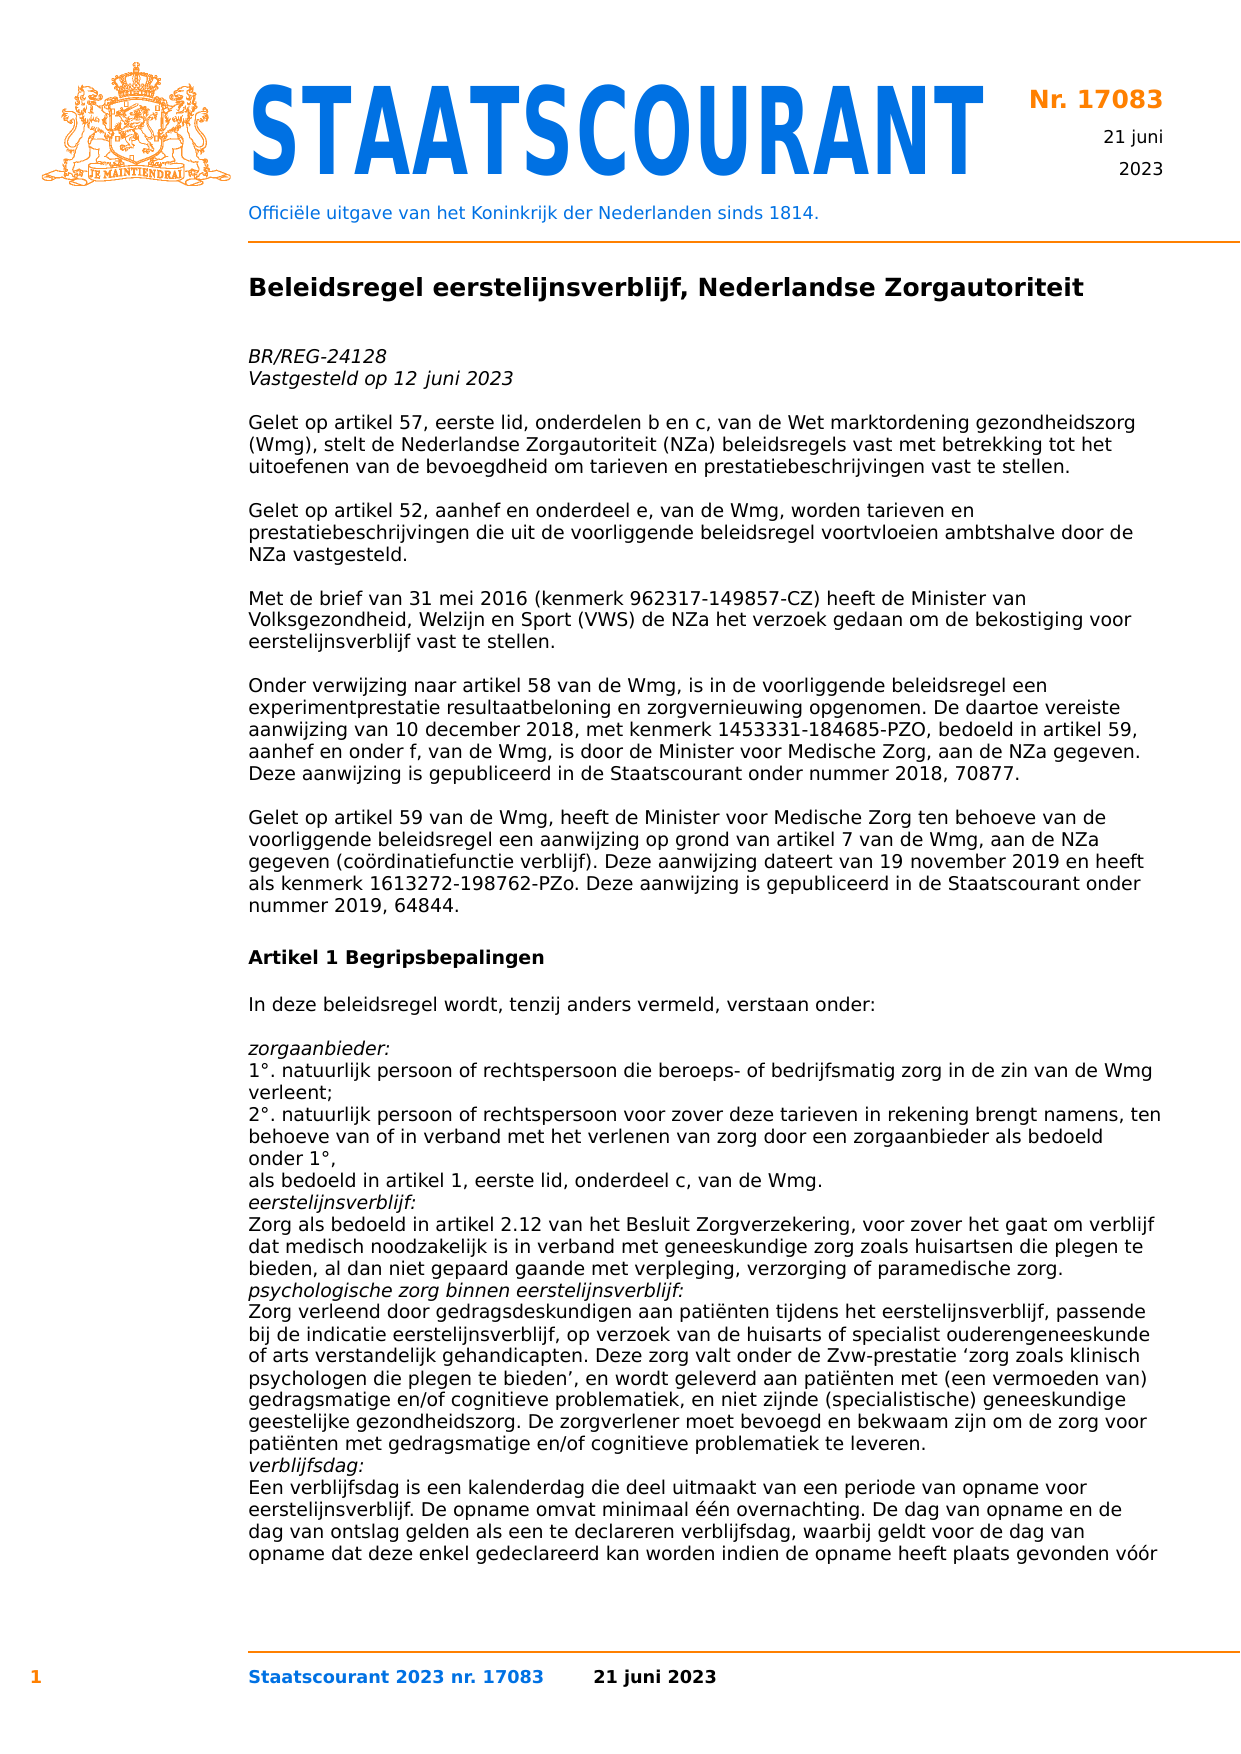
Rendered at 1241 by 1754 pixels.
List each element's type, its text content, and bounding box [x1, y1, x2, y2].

text Een verblijfsdag is een kalenderdag die deel uitmaakt van een periode van opname voor eerstelijnsverblijf. De opname omvat minimaal één overnachting. De dag van opname en de dag van ontslag gelden als een te declareren verblijfsdag, waarbij geldt voor de dag van opname dat deze enkel gedeclareerd kan worden indien de opname heeft plaats gevonden vóór [248, 1477, 1163, 1565]
text Vastgesteld op 12 juni 2023 [248, 368, 1163, 390]
picture [41, 62, 231, 186]
table_cell 21 juni [998, 121, 1240, 153]
table_cell Officiële uitgave van het Koninkrijk der Nederlanden sinds 1814. [248, 203, 1240, 241]
text Gelet op artikel 59 van de Wmg, heeft de Minister voor Medische Zorg ten behoeve van de voorliggende beleidsregel een aanwijzing op grond van artikel 7 van de Wmg, aan de NZa gegeven (coördinatiefunctie verblijf). Deze aanwijzing dateert van 19 november 2019 en heeft als kenmerk 1613272-198762-PZo. Deze aanwijzing is gepubliceerd in de Staatscourant onder nummer 2019, 64844. [248, 807, 1163, 917]
text verblijfsdag: [248, 1455, 1163, 1477]
text zorgaanbieder: [248, 1038, 1163, 1060]
text psychologische zorg binnen eerstelijnsverblijf: [248, 1279, 1163, 1301]
table_header Nr. 17083 [998, 62, 1240, 121]
text 1°. natuurlijk persoon of rechtspersoon die beroeps- of bedrijfsmatig zorg in de zin van de Wmg verleent; [248, 1060, 1163, 1104]
subtitle Beleidsregel eerstelijnsverblijf, Nederlandse Zorgautoriteit [248, 273, 1163, 302]
text In deze beleidsregel wordt, tenzij anders vermeld, verstaan onder: [248, 994, 1163, 1016]
text Onder verwijzing naar artikel 58 van de Wmg, is in de voorliggende beleidsregel een experimentprestatie resultaatbeloning en zorgvernieuwing opgenomen. De daartoe vereiste aanwijzing van 10 december 2018, met kenmerk 1453331-184685-PZO, bedoeld in artikel 59, aanhef en onder f, van de Wmg, is door de Minister voor Medische Zorg, aan de NZa gegeven. Deze aanwijzing is gepubliceerd in de Staatscourant onder nummer 2018, 70877. [248, 675, 1163, 785]
text Met de brief van 31 mei 2016 (kenmerk 962317-149857-CZ) heeft de Minister van Volksgezondheid, Welzijn en Sport (VWS) de NZa het verzoek gedaan om de bekostiging voor eerstelijnsverblijf vast te stellen. [248, 587, 1163, 653]
text Zorg verleend door gedragsdeskundigen aan patiënten tijdens het eerstelijnsverblijf, passende bij de indicatie eerstelijnsverblijf, op verzoek van de huisarts of specialist ouderengeneeskunde of arts verstandelijk gehandicapten. Deze zorg valt onder de Zvw-prestatie ‘zorg zoals klinisch psychologen die plegen te bieden’, en wordt geleverd aan patiënten met (een vermoeden van) gedragsmatige en/of cognitieve problematiek, en niet zijnde (specialistische) geneeskundige geestelijke gezondheidszorg. De zorgverlener moet bevoegd en bekwaam zijn om de zorg voor patiënten met gedragsmatige en/of cognitieve problematiek te leveren. [248, 1301, 1163, 1455]
subtitle Artikel 1 Begripsbepalingen [248, 947, 1163, 969]
text als bedoeld in artikel 1, eerste lid, onderdeel c, van de Wmg. [248, 1169, 1163, 1192]
text Gelet op artikel 57, eerste lid, onderdelen b en c, van de Wet marktordening gezondheidszorg (Wmg), stelt de Nederlandse Zorgautoriteit (NZa) beleidsregels vast met betrekking tot het uitoefenen van de bevoegdheid om tarieven en prestatiebeschrijvingen vast te stellen. [248, 412, 1163, 478]
text eerstelijnsverblijf: [248, 1192, 1163, 1213]
table_cell 2023 [998, 153, 1240, 203]
text BR/REG-24128 [248, 346, 1163, 368]
table_header STAATSCOURANT [248, 62, 998, 203]
text Gelet op artikel 52, aanhef en onderdeel e, van de Wmg, worden tarieven en prestatiebeschrijvingen die uit de voorliggende beleidsregel voortvloeien ambtshalve door de NZa vastgesteld. [248, 499, 1163, 566]
text 2°. natuurlijk persoon of rechtspersoon voor zover deze tarieven in rekening brengt namens, ten behoeve van of in verband met het verlenen van zorg door een zorgaanbieder als bedoeld onder 1°, [248, 1104, 1163, 1169]
text Zorg als bedoeld in artikel 2.12 van het Besluit Zorgverzekering, voor zover het gaat om verblijf dat medisch noodzakelijk is in verband met geneeskundige zorg zoals huisartsen die plegen te bieden, al dan niet gepaard gaande met verpleging, verzorging of paramedische zorg. [248, 1213, 1163, 1279]
table_header [25, 62, 248, 241]
